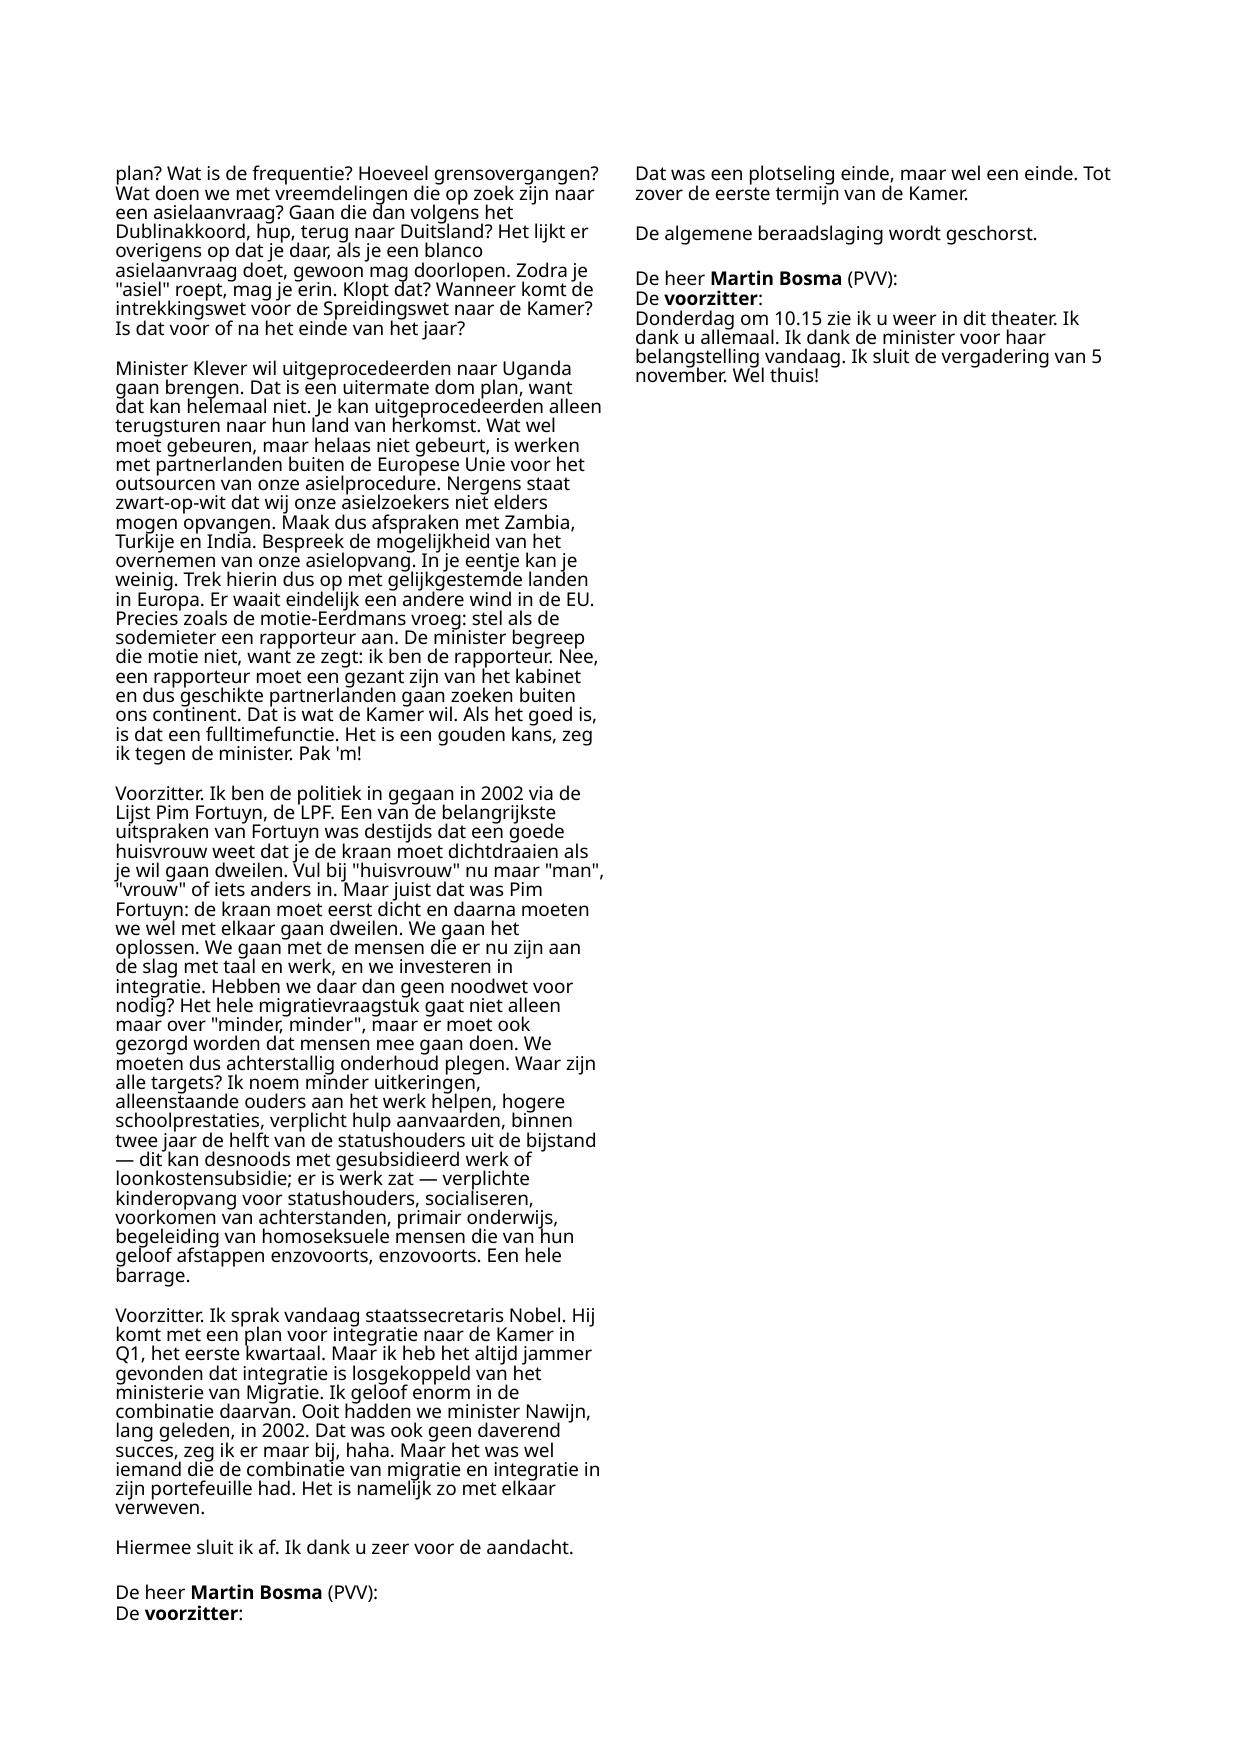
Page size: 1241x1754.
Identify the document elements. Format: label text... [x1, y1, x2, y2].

text De heer Martin Bosma (PVV): [115, 1579, 605, 1605]
text Dat was een plotseling einde, maar wel een einde. Tot zover de eerste termijn van de Kamer. [635, 165, 1125, 204]
text Hiermee sluit ik af. Ik dank u zeer voor de aandacht. [115, 1539, 605, 1559]
text plan? Wat is de frequentie? Hoeveel grensovergangen? Wat doen we met vreemdelingen die op zoek zijn naar een asielaanvraag? Gaan die dan volgens het Dublinakkoord, hup, terug naar Duitsland? Het lijkt er overigens op dat je daar, als je een blanco asielaanvraag doet, gewoon mag doorlopen. Zodra je "asiel" roept, mag je erin. Klopt dat? Wanneer komt de intrekkingswet voor de Spreidingswet naar de Kamer? Is dat voor of na het einde van het jaar? [115, 165, 605, 339]
text Voorzitter. Ik sprak vandaag staatssecretaris Nobel. Hij komt met een plan voor integratie naar de Kamer in Q1, het eerste kwartaal. Maar ik heb het altijd jammer gevonden dat integratie is losgekoppeld van het ministerie van Migratie. Ik geloof enorm in de combinatie daarvan. Ooit hadden we minister Nawijn, lang geleden, in 2002. Dat was ook geen daverend succes, zeg ik er maar bij, haha. Maar het was wel iemand die de combinatie van migratie en integratie in zijn portefeuille had. Het is namelijk zo met elkaar verweven. [115, 1307, 605, 1519]
text Donderdag om 10.15 zie ik u weer in dit theater. Ik dank u allemaal. Ik dank de minister voor haar belangstelling vandaag. Ik sluit de vergadering van 5 november. Wel thuis! [635, 310, 1125, 387]
text De heer Martin Bosma (PVV): [635, 265, 1125, 290]
text De voorzitter: [115, 1605, 605, 1624]
text De algemene beraadslaging wordt geschorst. [635, 224, 1125, 244]
text Minister Klever wil uitgeprocedeerden naar Uganda gaan brengen. Dat is een uitermate dom plan, want dat kan helemaal niet. Je kan uitgeprocedeerden alleen terugsturen naar hun land van herkomst. Wat wel moet gebeuren, maar helaas niet gebeurt, is werken met partnerlanden buiten de Europese Unie voor het outsourcen van onze asielprocedure. Nergens staat zwart-op-wit dat wij onze asielzoekers niet elders mogen opvangen. Maak dus afspraken met Zambia, Turkije en India. Bespreek de mogelijkheid van het overnemen van onze asielopvang. In je eentje kan je weinig. Trek hierin dus op met gelijkgestemde landen in Europa. Er waait eindelijk een andere wind in de EU. Precies zoals de motie-Eerdmans vroeg: stel als de sodemieter een rapporteur aan. De minister begreep die motie niet, want ze zegt: ik ben de rapporteur. Nee, een rapporteur moet een gezant zijn van het kabinet en dus geschikte partnerlanden gaan zoeken buiten ons continent. Dat is wat de Kamer wil. Als het goed is, is dat een fulltimefunctie. Het is een gouden kans, zeg ik tegen de minister. Pak 'm! [115, 359, 605, 764]
text Voorzitter. Ik ben de politiek in gegaan in 2002 via de Lijst Pim Fortuyn, de LPF. Een van de belangrijkste uitspraken van Fortuyn was destijds dat een goede huisvrouw weet dat je de kraan moet dichtdraaien als je wil gaan dweilen. Vul bij "huisvrouw" nu maar "man", "vrouw" of iets anders in. Maar juist dat was Pim Fortuyn: de kraan moet eerst dicht en daarna moeten we wel met elkaar gaan dweilen. We gaan het oplossen. We gaan met de mensen die er nu zijn aan de slag met taal en werk, en we investeren in integratie. Hebben we daar dan geen noodwet voor nodig? Het hele migratievraagstuk gaat niet alleen maar over "minder, minder", maar er moet ook gezorgd worden dat mensen mee gaan doen. We moeten dus achterstallig onderhoud plegen. Waar zijn alle targets? Ik noem minder uitkeringen, alleenstaande ouders aan het werk helpen, hogere schoolprestaties, verplicht hulp aanvaarden, binnen twee jaar de helft van de statushouders uit de bijstand — dit kan desnoods met gesubsidieerd werk of loonkostensubsidie; er is werk zat — verplichte kinderopvang voor statushouders, socialiseren, voorkomen van achterstanden, primair onderwijs, begeleiding van homoseksuele mensen die van hun geloof afstappen enzovoorts, enzovoorts. Een hele barrage. [115, 785, 605, 1286]
text De voorzitter: [635, 290, 1125, 310]
